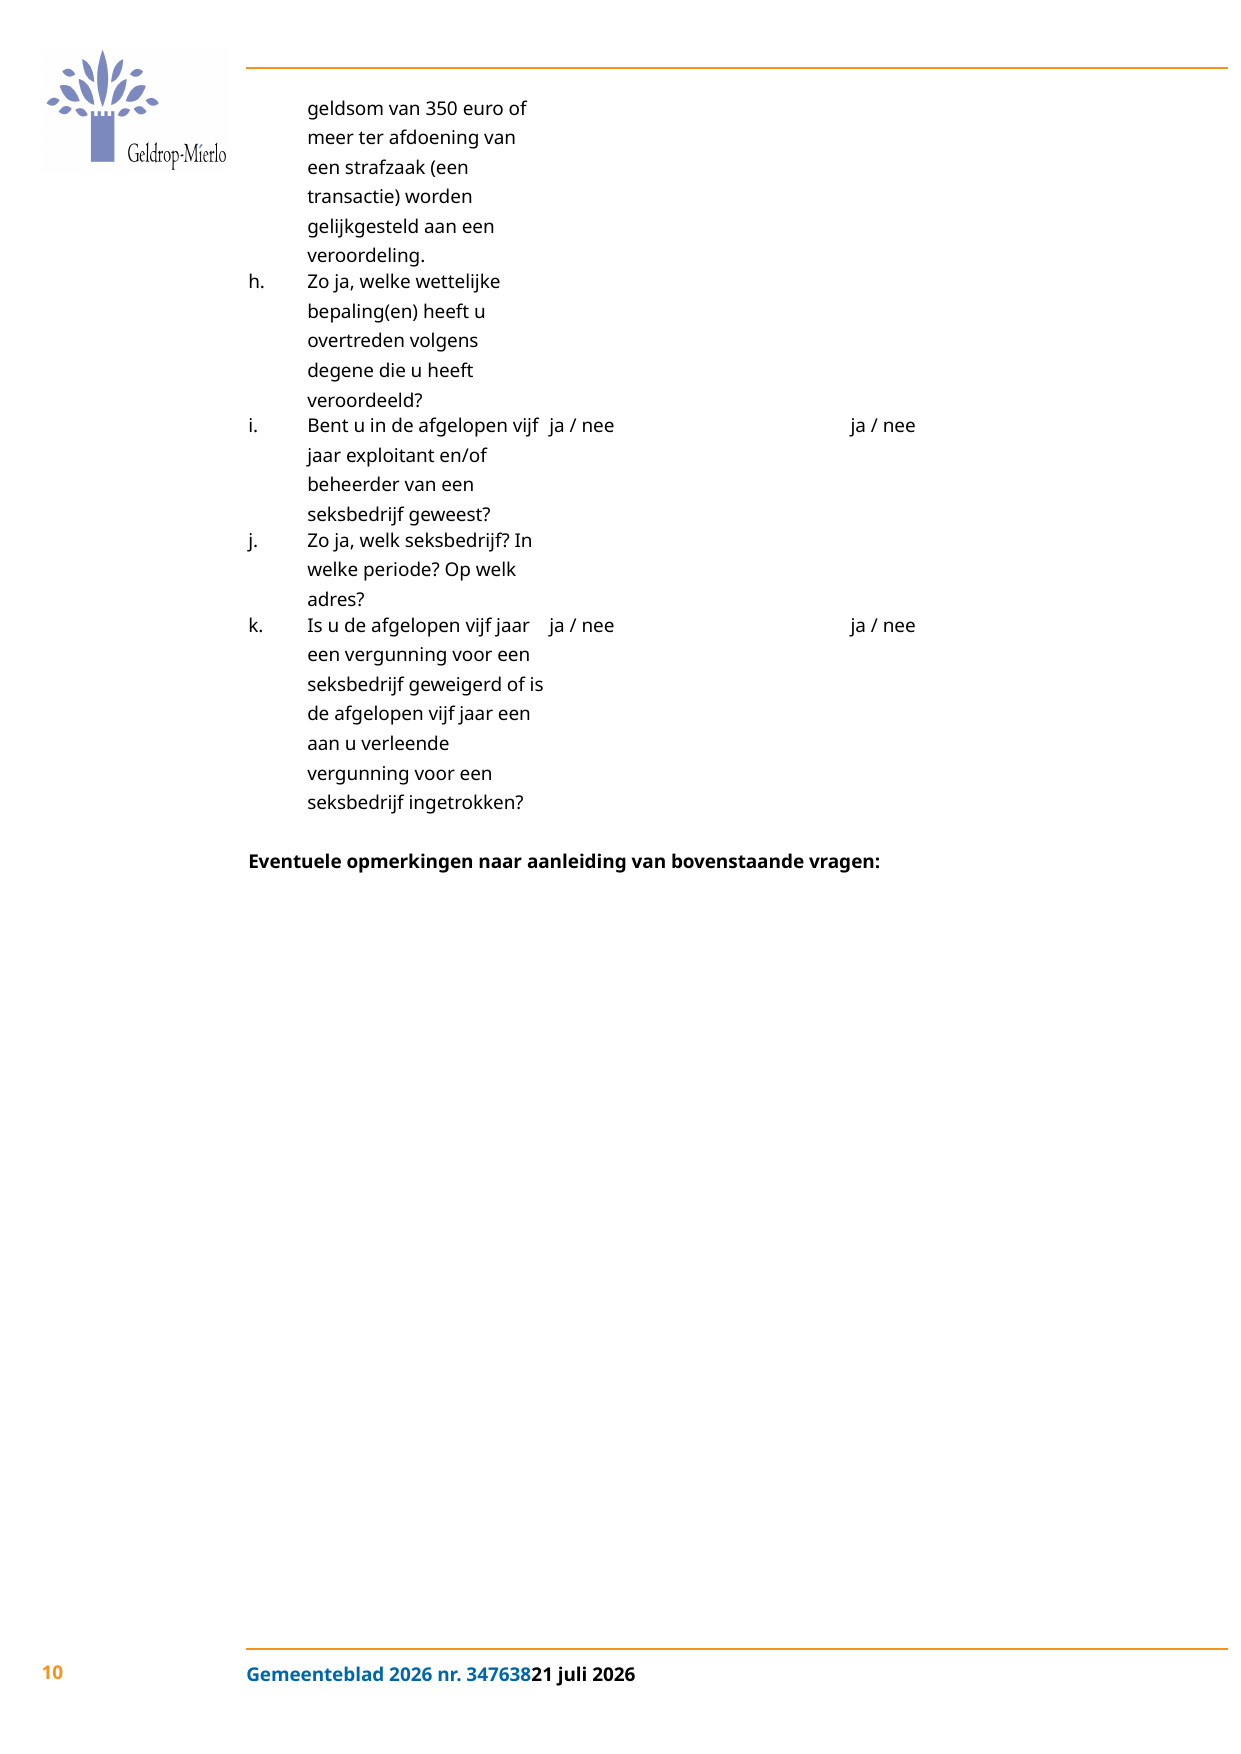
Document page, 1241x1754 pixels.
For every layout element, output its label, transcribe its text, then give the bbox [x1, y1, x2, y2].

table_cell Bent u in de afgelopen vijf jaar exploitant en/of beheerder van een seksbedrijf geweest? [248, 413, 549, 527]
table_cell [549, 95, 850, 268]
table_cell [850, 527, 1152, 612]
table_cell [248, 1003, 1152, 1028]
table_cell [850, 95, 1152, 268]
table_cell ja / nee [549, 612, 850, 815]
table_cell Zo ja, welke wettelijke bepaling(en) heeft u overtreden volgens degene die u heeft veroordeeld? [248, 269, 549, 412]
table_cell [248, 900, 1152, 925]
table_cell [549, 269, 850, 412]
table_cell [549, 527, 850, 612]
table_cell ja / nee [549, 413, 850, 527]
table_cell [248, 951, 1152, 977]
picture [41, 47, 231, 172]
table_cell [850, 269, 1152, 412]
table_cell geldsom van 350 euro of meer ter afdoening van een strafzaak (een transactie) worden gelijkgesteld aan een veroordeling. [248, 95, 549, 268]
table_cell Is u de afgelopen vijf jaar een vergunning voor een seksbedrijf geweigerd of is de afgelopen vijf jaar een aan u verleende vergunning voor een seksbedrijf ingetrokken? [248, 612, 549, 815]
table_cell [248, 925, 1152, 951]
table_cell ja / nee [850, 413, 1152, 527]
table_cell [248, 977, 1152, 1002]
table_cell Zo ja, welk seksbedrijf? In welke periode? Op welk adres? [248, 527, 549, 612]
table_cell ja / nee [850, 612, 1152, 815]
table_cell [248, 874, 1152, 899]
table_header Eventuele opmerkingen naar aanleiding van bovenstaande vragen: [248, 848, 1152, 874]
